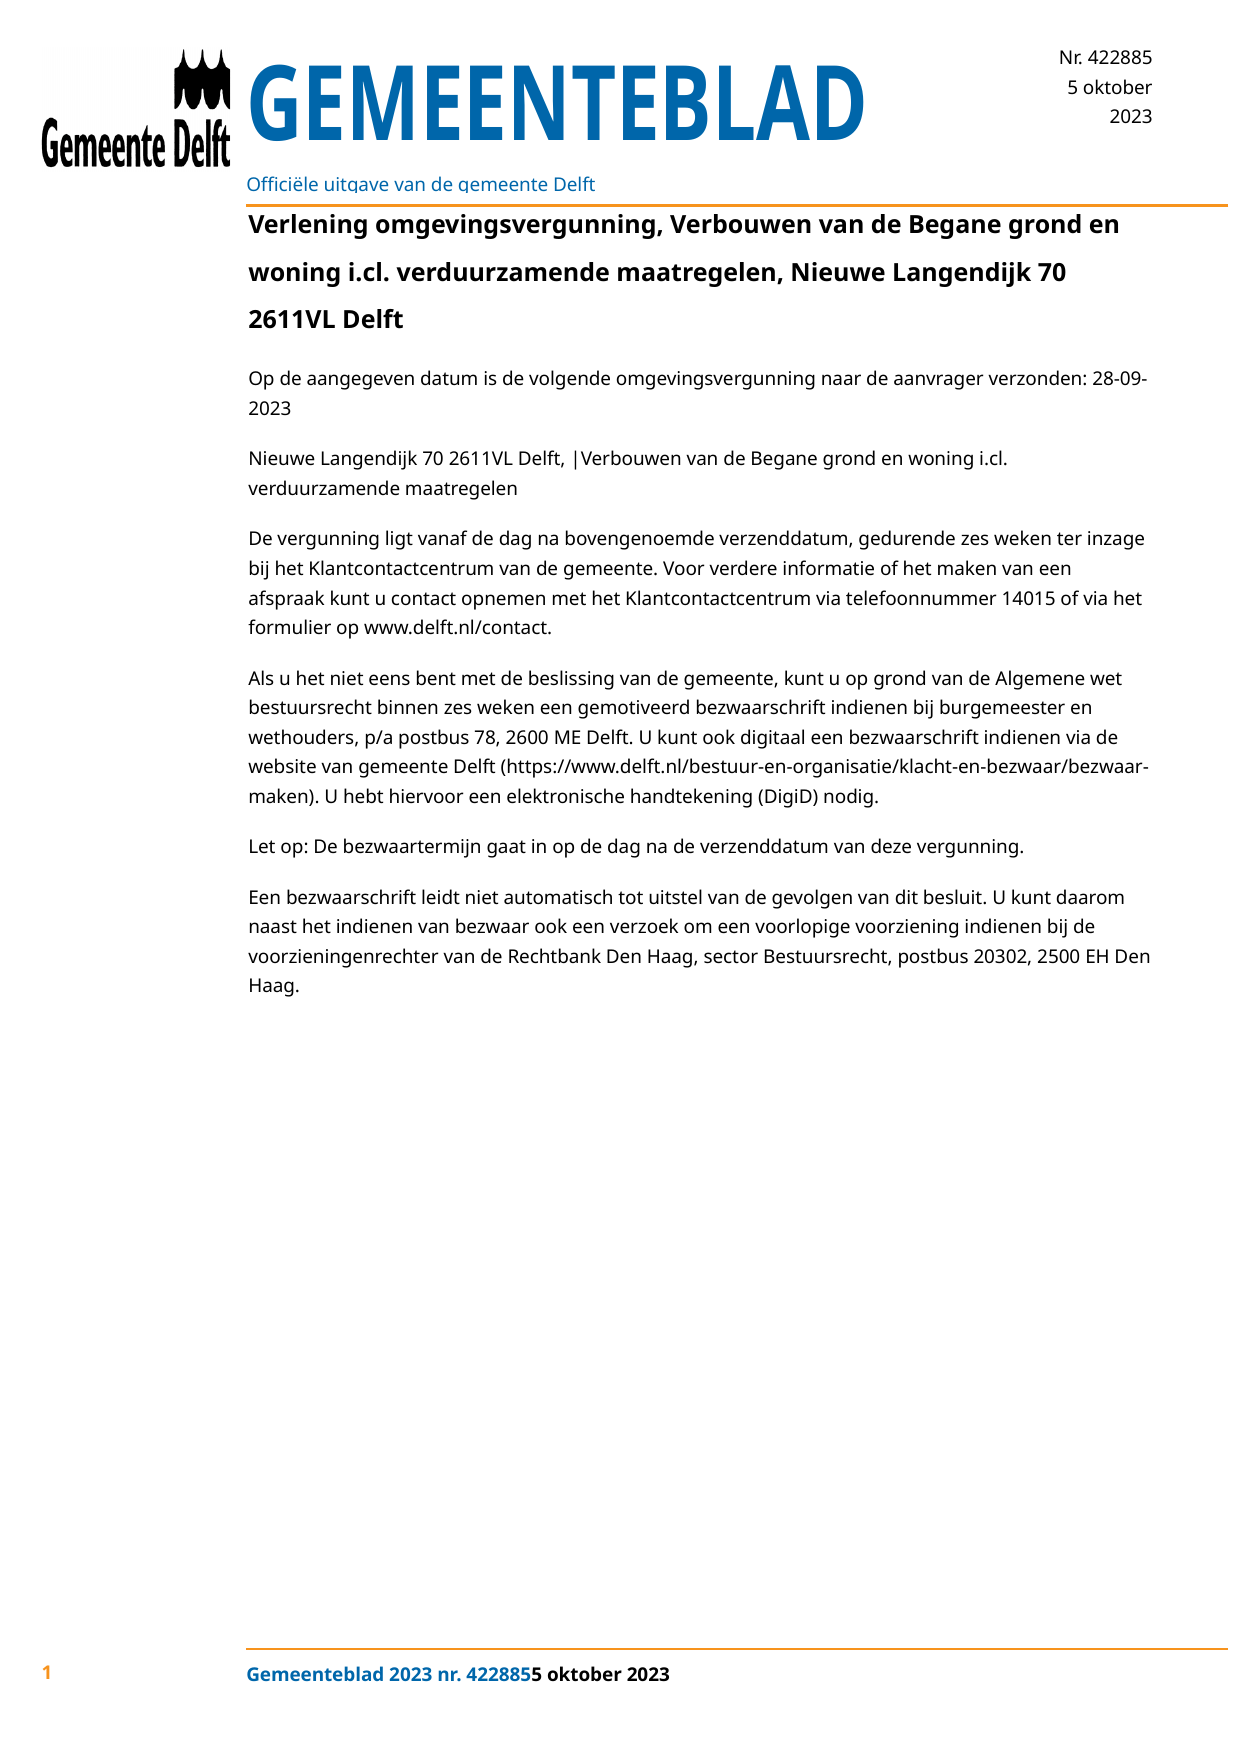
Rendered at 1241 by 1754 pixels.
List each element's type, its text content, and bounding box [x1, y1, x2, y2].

text Let op: De bezwaartermijn gaat in op de dag na de verzenddatum van deze vergunning. [248, 833, 1152, 859]
text Op de aangegeven datum is de volgende omgevingsvergunning naar de aanvrager verzonden: 28-09-2023 [248, 366, 1152, 421]
picture [41, 47, 231, 172]
text Een bezwaarschrift leidt niet automatisch tot uitstel van de gevolgen van dit besluit. U kunt daarom naast het indienen van bezwaar ook een verzoek om een voorlopige voorziening indienen bij de voorzieningenrechter van de Rechtbank Den Haag, sector Bestuursrecht, postbus 20302, 2500 EH Den Haag. [248, 884, 1152, 998]
text De vergunning ligt vanaf de dag na bovengenoemde verzenddatum, gedurende zes weken ter inzage bij het Klantcontactcentrum van de gemeente. Voor verdere informatie of het maken van een afspraak kunt u contact opnemen met het Klantcontactcentrum via telefoonnummer 14015 of via het formulier op www.delft.nl/contact. [248, 526, 1152, 640]
text Nieuwe Langendijk 70 2611VL Delft, |Verbouwen van de Begane grond en woning i.cl. verduurzamende maatregelen [248, 446, 1152, 501]
text Verlening omgevingsvergunning, Verbouwen van de Begane grond en woning i.cl. verduurzamende maatregelen, Nieuwe Langendijk 70 2611VL Delft [248, 207, 1152, 336]
text Als u het niet eens bent met de beslissing van de gemeente, kunt u op grond van de Algemene wet bestuursrecht binnen zes weken een gemotiveerd bezwaarschrift indienen bij burgemeester en wethouders, p/a postbus 78, 2600 ME Delft. U kunt ook digitaal een bezwaarschrift indienen via de website van gemeente Delft (https://www.delft.nl/bestuur-en-organisatie/klacht-en-bezwaar/bezwaar-maken). U hebt hiervoor een elektronische handtekening (DigiD) nodig. [248, 665, 1152, 809]
